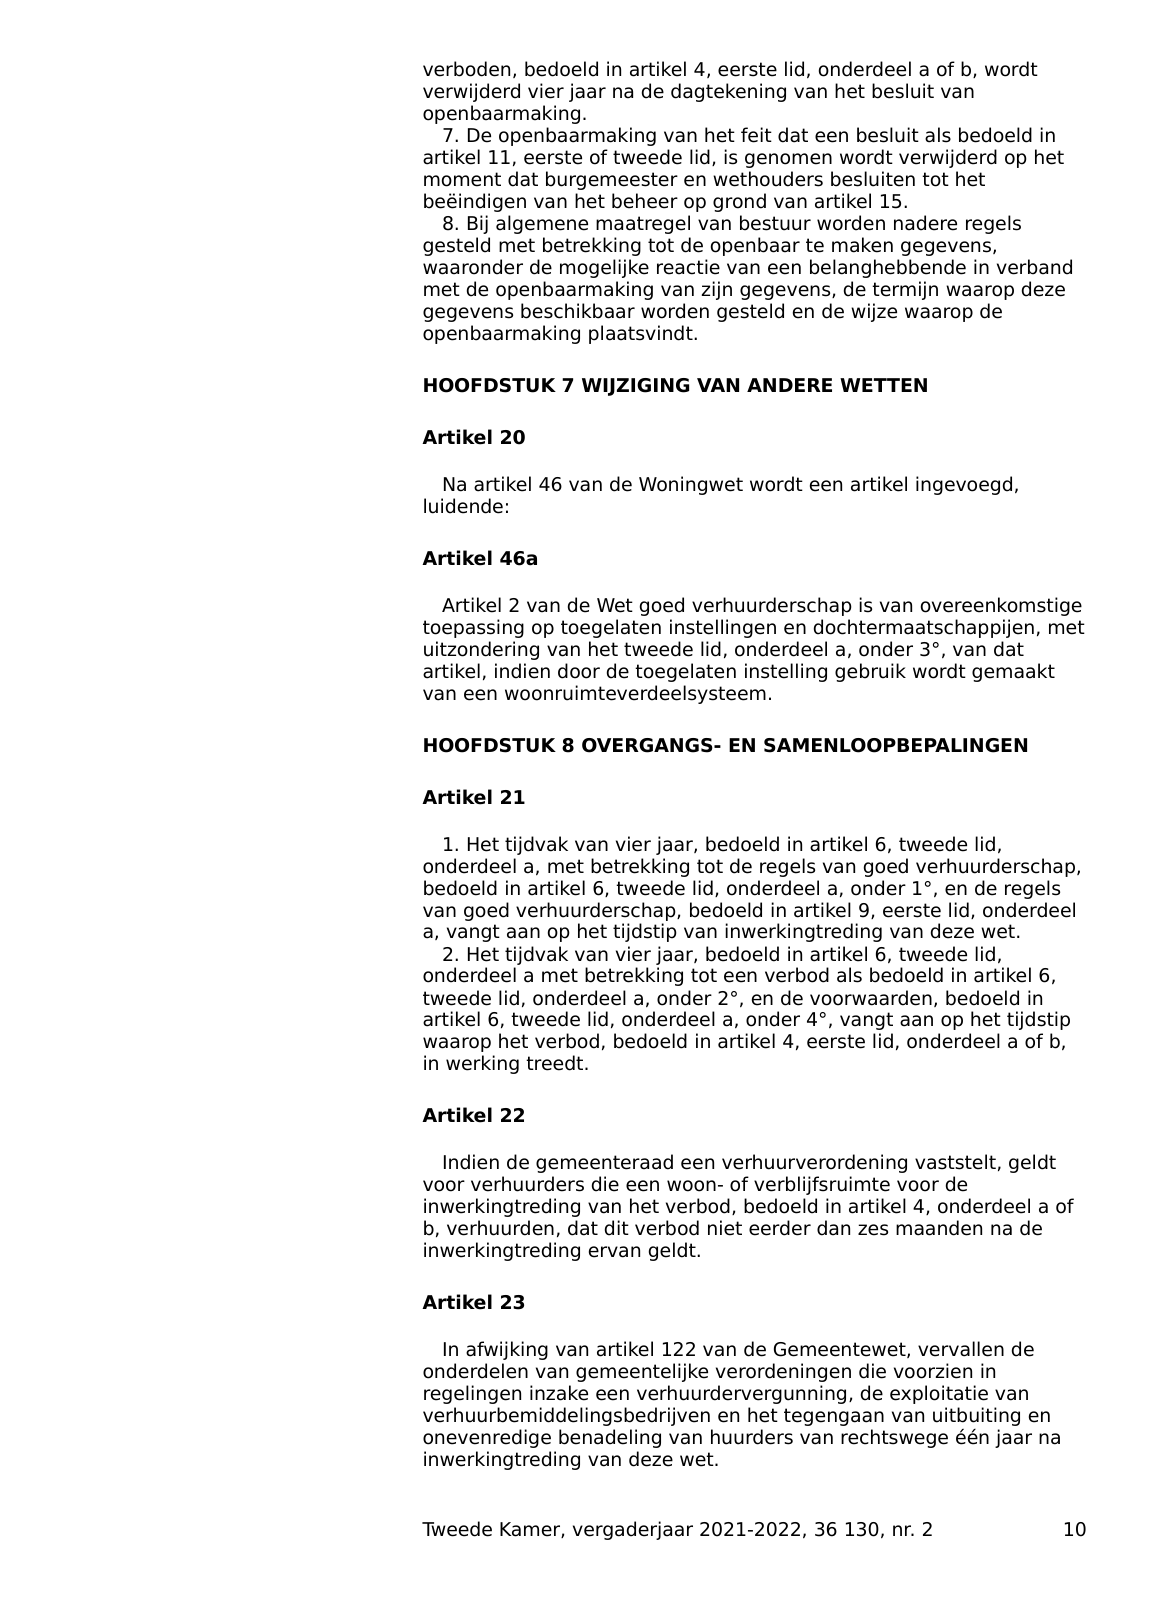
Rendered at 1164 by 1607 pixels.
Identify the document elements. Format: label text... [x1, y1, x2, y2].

subtitle Artikel 21 [422, 787, 1087, 808]
text 2. Het tijdvak van vier jaar, bedoeld in artikel 6, tweede lid, onderdeel a met betrekking tot een verbod als bedoeld in artikel 6, tweede lid, onderdeel a, onder 2°, en de voorwaarden, bedoeld in artikel 6, tweede lid, onderdeel a, onder 4°, vangt aan op het tijdstip waarop het verbod, bedoeld in artikel 4, eerste lid, onderdeel a of b, in werking treedt. [422, 943, 1087, 1075]
text Indien de gemeenteraad een verhuurverordening vaststelt, geldt voor verhuurders die een woon- of verblijfsruimte voor de inwerkingtreding van het verbod, bedoeld in artikel 4, onderdeel a of b, verhuurden, dat dit verbod niet eerder dan zes maanden na de inwerkingtreding ervan geldt. [422, 1152, 1087, 1262]
subtitle Artikel 22 [422, 1105, 1087, 1127]
subtitle HOOFDSTUK 7 WIJZIGING VAN ANDERE WETTEN [422, 375, 1087, 397]
subtitle Artikel 20 [422, 427, 1087, 449]
text verboden, bedoeld in artikel 4, eerste lid, onderdeel a of b, wordt verwijderd vier jaar na de dagtekening van het besluit van openbaarmaking. [422, 59, 1087, 125]
text 7. De openbaarmaking van het feit dat een besluit als bedoeld in artikel 11, eerste of tweede lid, is genomen wordt verwijderd op het moment dat burgemeester en wethouders besluiten tot het beëindigen van het beheer op grond van artikel 15. [422, 125, 1087, 213]
subtitle Artikel 46a [422, 548, 1087, 570]
text In afwijking van artikel 122 van de Gemeentewet, vervallen de onderdelen van gemeentelijke verordeningen die voorzien in regelingen inzake een verhuurdervergunning, de exploitatie van verhuurbemiddelingsbedrijven en het tegengaan van uitbuiting en onevenredige benadeling van huurders van rechtswege één jaar na inwerkingtreding van deze wet. [422, 1339, 1087, 1471]
subtitle HOOFDSTUK 8 OVERGANGS- EN SAMENLOOPBEPALINGEN [422, 734, 1087, 757]
text Na artikel 46 van de Woningwet wordt een artikel ingevoegd, luidende: [422, 474, 1087, 518]
subtitle Artikel 23 [422, 1292, 1087, 1314]
text Artikel 2 van de Wet goed verhuurderschap is van overeenkomstige toepassing op toegelaten instellingen en dochtermaatschappijen, met uitzondering van het tweede lid, onderdeel a, onder 3°, van dat artikel, indien door de toegelaten instelling gebruik wordt gemaakt van een woonruimteverdeelsysteem. [422, 595, 1087, 704]
text 1. Het tijdvak van vier jaar, bedoeld in artikel 6, tweede lid, onderdeel a, met betrekking tot de regels van goed verhuurderschap, bedoeld in artikel 6, tweede lid, onderdeel a, onder 1°, en de regels van goed verhuurderschap, bedoeld in artikel 9, eerste lid, onderdeel a, vangt aan op het tijdstip van inwerkingtreding van deze wet. [422, 833, 1087, 943]
text 8. Bij algemene maatregel van bestuur worden nadere regels gesteld met betrekking tot de openbaar te maken gegevens, waaronder de mogelijke reactie van een belanghebbende in verband met de openbaarmaking van zijn gegevens, de termijn waarop deze gegevens beschikbaar worden gesteld en de wijze waarop de openbaarmaking plaatsvindt. [422, 213, 1087, 345]
